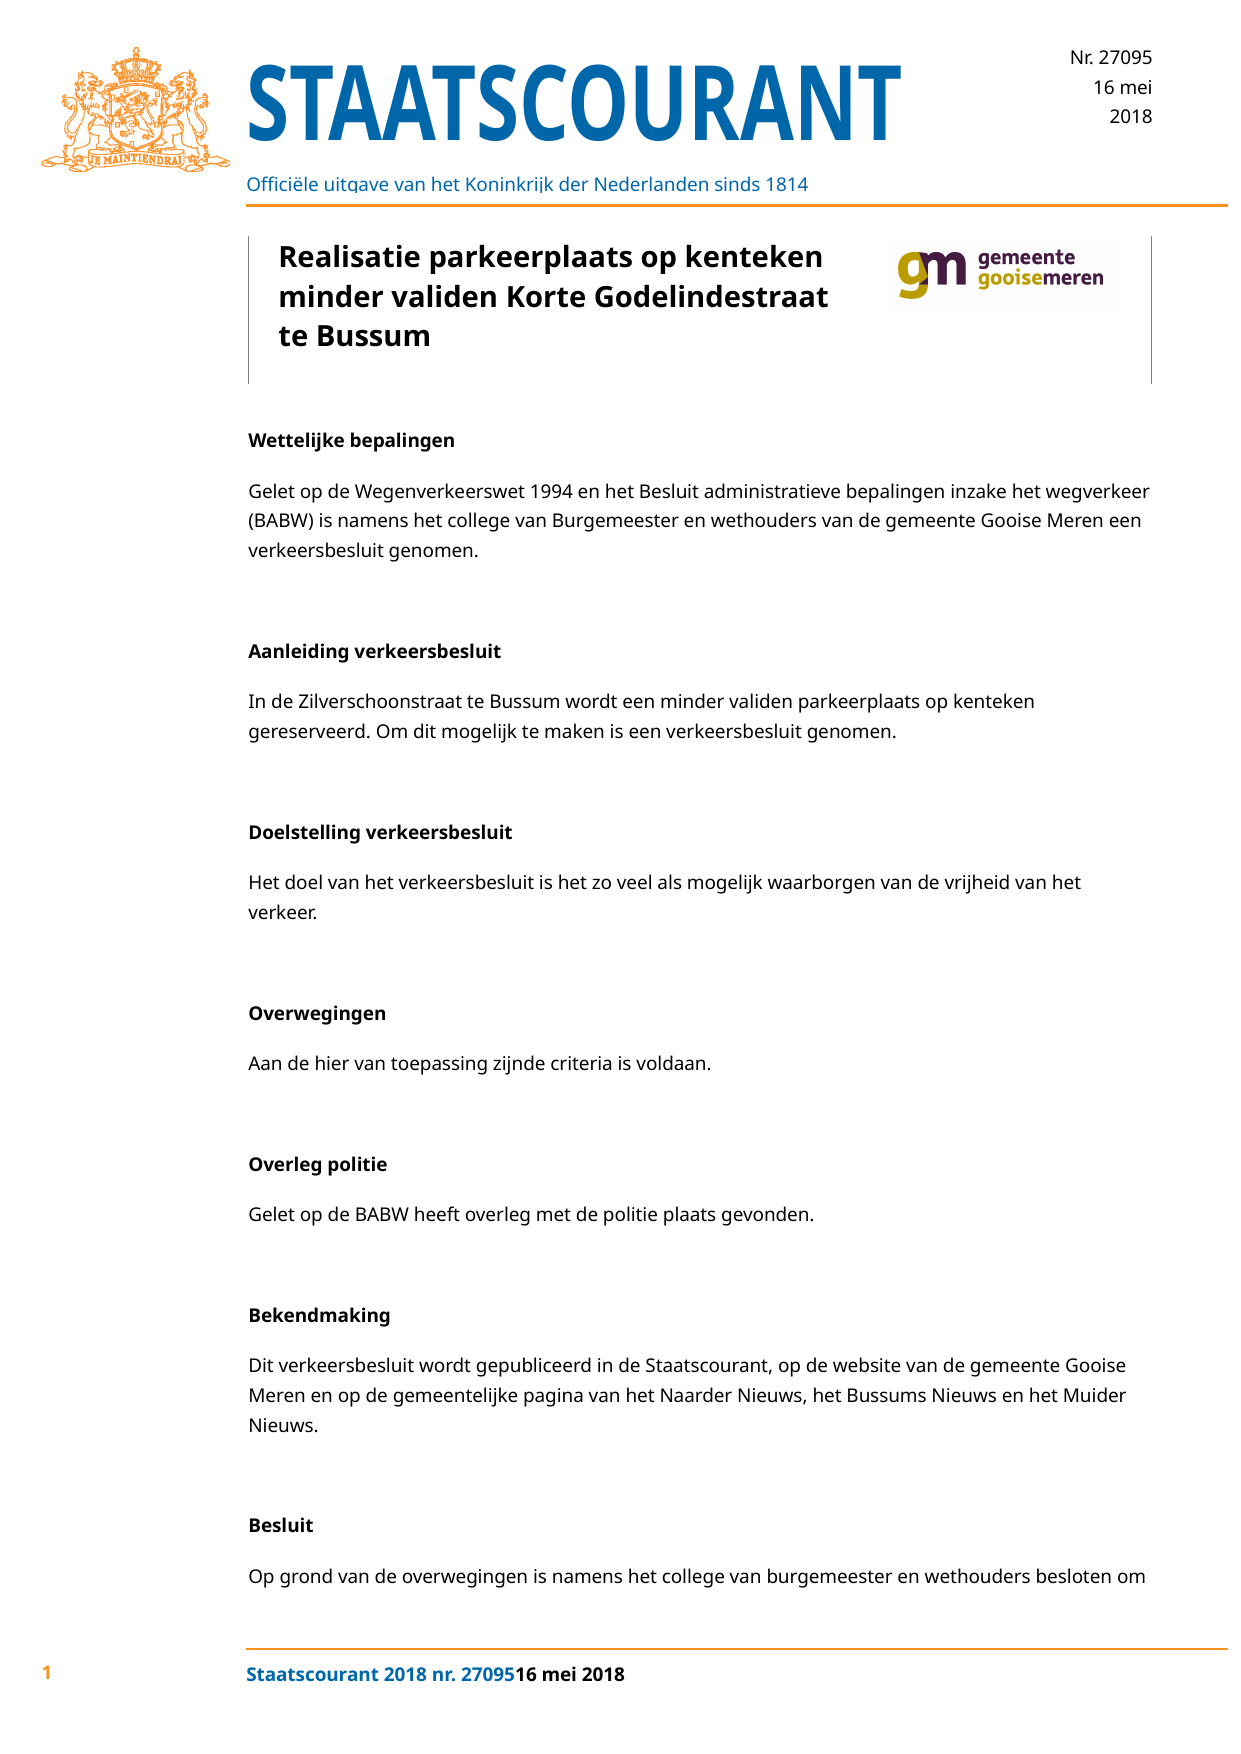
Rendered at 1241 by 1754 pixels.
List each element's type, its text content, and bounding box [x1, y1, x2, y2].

text Bekendmaking [248, 1302, 1152, 1328]
text Op grond van de overwegingen is namens het college van burgemeester en wethouders besloten om [248, 1563, 1152, 1589]
text Besluit [248, 1513, 1152, 1538]
text Gelet op de BABW heeft overleg met de politie plaats gevonden. [248, 1201, 1152, 1227]
text Doelstelling verkeersbesluit [248, 819, 1152, 844]
picture [41, 47, 231, 172]
text Aan de hier van toepassing zijnde criteria is voldaan. [248, 1050, 1152, 1076]
text Dit verkeersbesluit wordt gepubliceerd in de Staatscourant, op de website van de gemeente Gooise Meren en op de gemeentelijke pagina van het Naarder Nieuws, het Bussums Nieuws en het Muider Nieuws. [248, 1353, 1152, 1437]
text Het doel van het verkeersbesluit is het zo veel als mogelijk waarborgen van de vrijheid van het verkeer. [248, 869, 1152, 924]
text Wettelijke bepalingen [248, 428, 1152, 453]
table_header Realisatie parkeerplaats op kenteken minder validen Korte Godelindestraat te Bussum [249, 236, 850, 384]
text Overleg politie [248, 1151, 1152, 1177]
text In de Zilverschoonstraat te Bussum wordt een minder validen parkeerplaats op kenteken gereserveerd. Om dit mogelijk te maken is een verkeersbesluit genomen. [248, 688, 1152, 744]
picture [882, 236, 1119, 315]
text Aanleiding verkeersbesluit [248, 638, 1152, 664]
text Overwegingen [248, 1000, 1152, 1025]
text Gelet op de Wegenverkeerswet 1994 en het Besluit administratieve bepalingen inzake het wegverkeer (BABW) is namens het college van Burgemeester en wethouders van de gemeente Gooise Meren een verkeersbesluit genomen. [248, 478, 1152, 563]
table_header [850, 236, 1151, 384]
